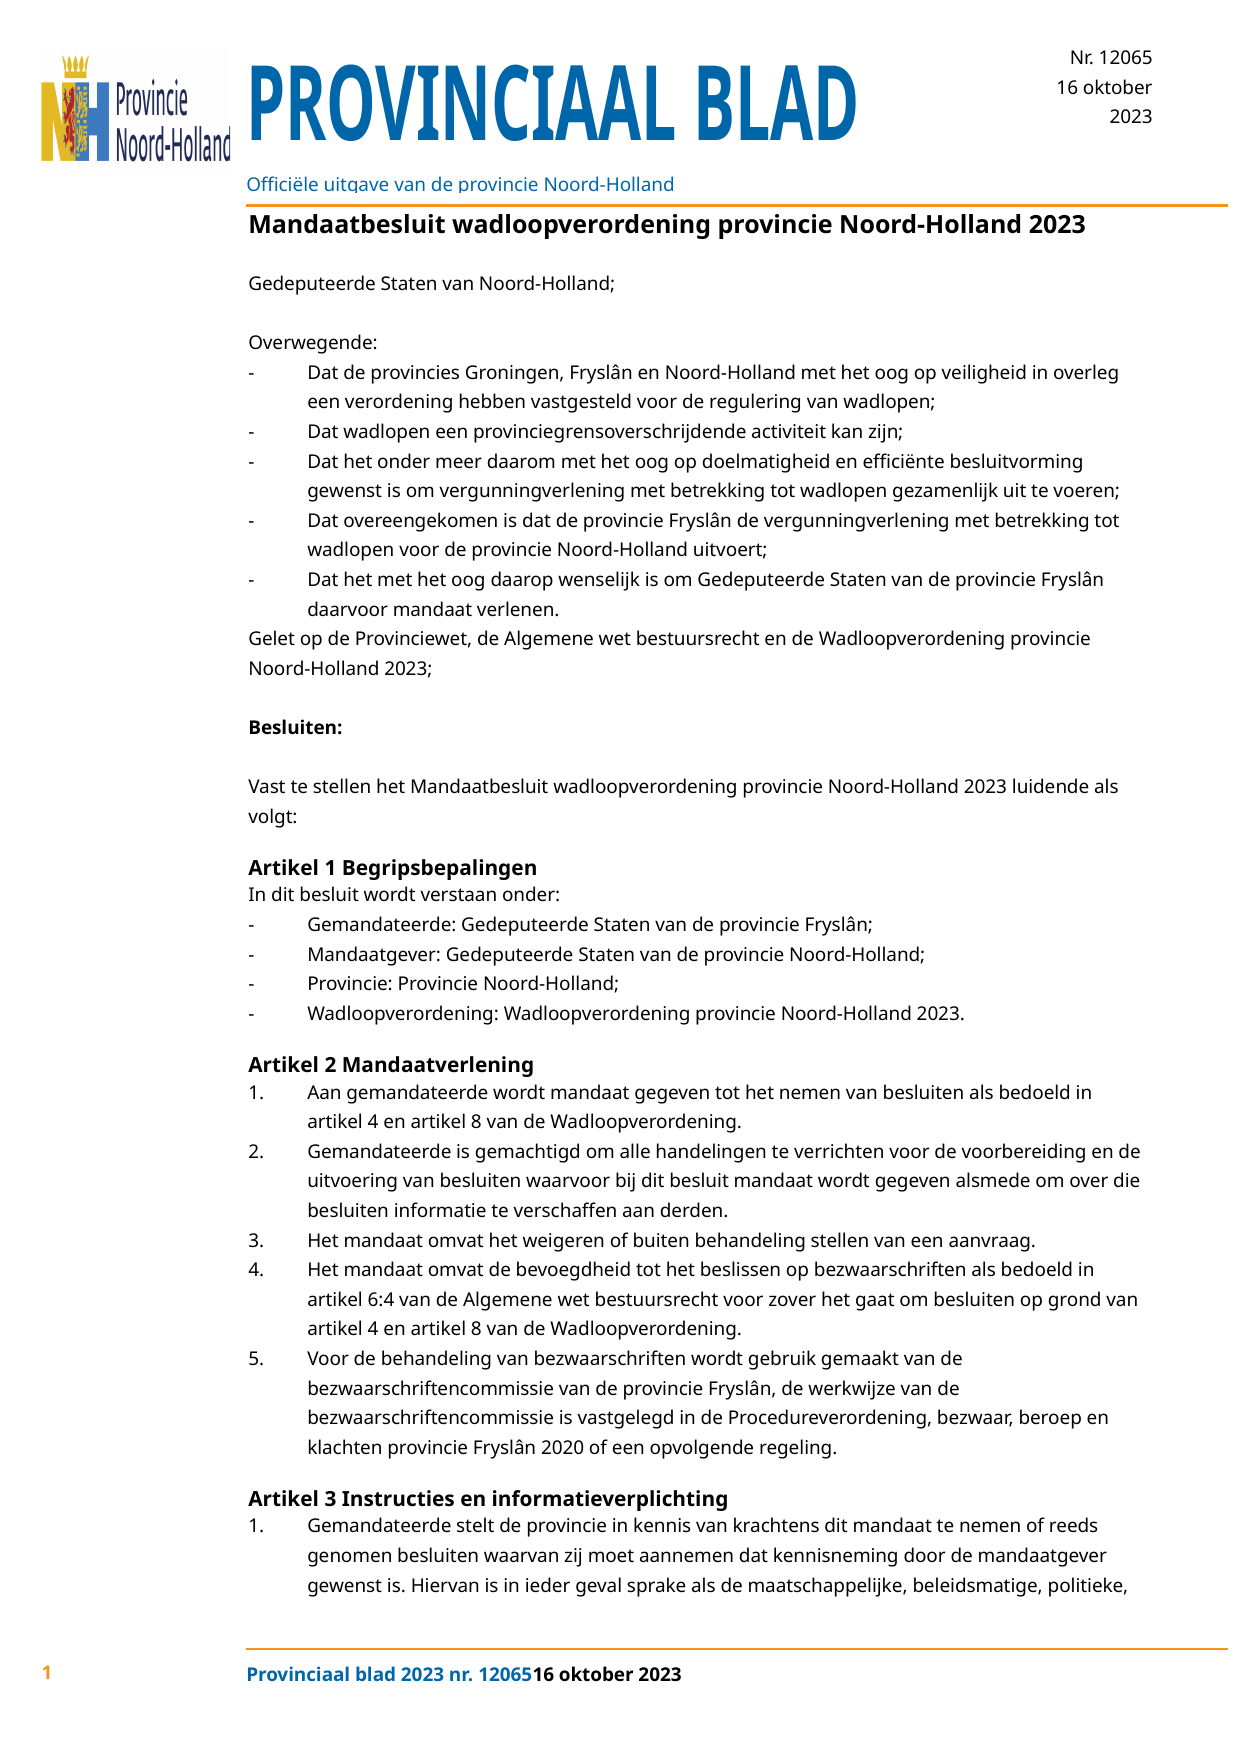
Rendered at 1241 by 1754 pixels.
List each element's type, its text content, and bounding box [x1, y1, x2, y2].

picture [41, 47, 231, 172]
list Gemandateerde is gemachtigd om alle handelingen te verrichten voor de voorbereiding en de uitvoering van besluiten waarvoor bij dit besluit mandaat wordt gegeven alsmede om over die besluiten informatie te verschaffen aan derden. [248, 1138, 1152, 1223]
list Wadloopverordening: Wadloopverordening provincie Noord-Holland 2023. [248, 1000, 1152, 1026]
text Gedeputeerde Staten van Noord-Holland; [248, 270, 1152, 296]
list Dat de provincies Groningen, Fryslân en Noord-Holland met het oog op veiligheid in overleg een verordening hebben vastgesteld voor de regulering van wadlopen; [248, 359, 1152, 414]
list Aan gemandateerde wordt mandaat gegeven tot het nemen van besluiten als bedoeld in artikel 4 en artikel 8 van de Wadloopverordening. [248, 1079, 1152, 1134]
text Artikel 2 Mandaatverlening [248, 1050, 1152, 1079]
text Artikel 3 Instructies en informatieverplichting [248, 1484, 1152, 1513]
list Het mandaat omvat het weigeren of buiten behandeling stellen van een aanvraag. [248, 1227, 1152, 1252]
list Dat wadlopen een provinciegrensoverschrijdende activiteit kan zijn; [248, 418, 1152, 444]
list Gemandateerde: Gedeputeerde Staten van de provincie Fryslân; [248, 911, 1152, 937]
text Vast te stellen het Mandaatbesluit wadloopverordening provincie Noord-Holland 2023 luidende als volgt: [248, 773, 1152, 828]
list Gemandateerde stelt de provincie in kennis van krachtens dit mandaat te nemen of reeds genomen besluiten waarvan zij moet aannemen dat kennisneming door de mandaatgever gewenst is. Hiervan is in ieder geval sprake als de maatschappelijke, beleidsmatige, politieke, [248, 1513, 1152, 1598]
text Gelet op de Provinciewet, de Algemene wet bestuursrecht en de Wadloopverordening provincie Noord-Holland 2023; [248, 625, 1152, 681]
text Besluiten: [248, 714, 1152, 740]
text Overwegende: [248, 329, 1152, 355]
list Dat overeengekomen is dat de provincie Fryslân de vergunningverlening met betrekking tot wadlopen voor de provincie Noord-Holland uitvoert; [248, 507, 1152, 562]
list Mandaatgever: Gedeputeerde Staten van de provincie Noord-Holland; [248, 941, 1152, 967]
text Artikel 1 Begripsbepalingen [248, 853, 1152, 882]
text Mandaatbesluit wadloopverordening provincie Noord-Holland 2023 [248, 207, 1152, 241]
list Dat het onder meer daarom met het oog op doelmatigheid en efficiënte besluitvorming gewenst is om vergunningverlening met betrekking tot wadlopen gezamenlijk uit te voeren; [248, 448, 1152, 503]
list Dat het met het oog daarop wenselijk is om Gedeputeerde Staten van de provincie Fryslân daarvoor mandaat verlenen. [248, 566, 1152, 621]
text In dit besluit wordt verstaan onder: [248, 882, 1152, 907]
list Voor de behandeling van bezwaarschriften wordt gebruik gemaakt van de bezwaarschriftencommissie van de provincie Fryslân, de werkwijze van de bezwaarschriftencommissie is vastgelegd in de Procedureverordening, bezwaar, beroep en klachten provincie Fryslân 2020 of een opvolgende regeling. [248, 1345, 1152, 1459]
list Het mandaat omvat de bevoegdheid tot het beslissen op bezwaarschriften als bedoeld in artikel 6:4 van de Algemene wet bestuursrecht voor zover het gaat om besluiten op grond van artikel 4 en artikel 8 van de Wadloopverordening. [248, 1256, 1152, 1341]
list Provincie: Provincie Noord-Holland; [248, 970, 1152, 996]
